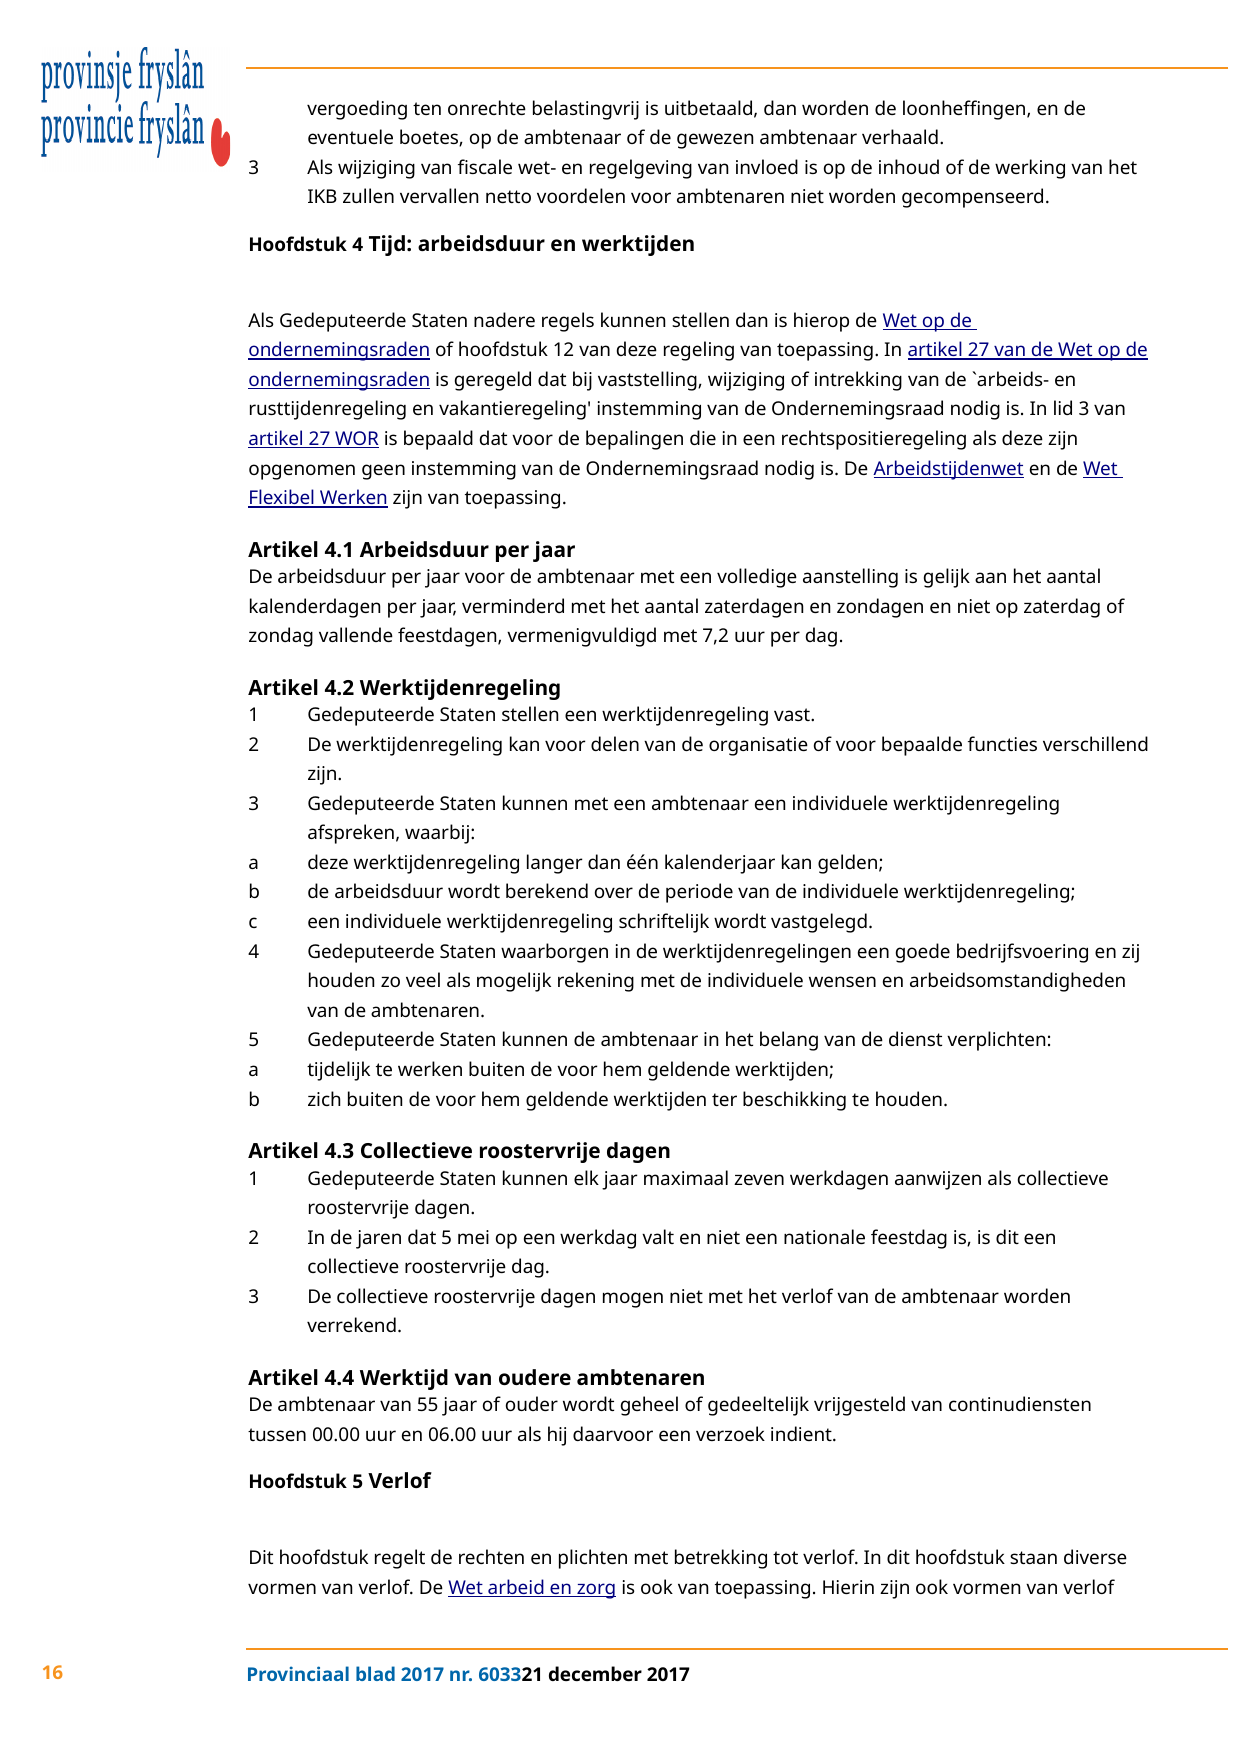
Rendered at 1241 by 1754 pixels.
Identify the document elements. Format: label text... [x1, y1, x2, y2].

list Gedeputeerde Staten kunnen de ambtenaar in het belang van de dienst verplichten: [248, 1027, 1152, 1052]
text De ambtenaar van 55 jaar of ouder wordt geheel of gedeeltelijk vrijgesteld van continudiensten tussen 00.00 uur en 06.00 uur als hij daarvoor een verzoek indient. [248, 1391, 1152, 1447]
text Als Gedeputeerde Staten nadere regels kunnen stellen dan is hierop de Wet op de ondernemingsraden of hoofdstuk 12 van deze regeling van toepassing. In artikel 27 van de Wet op de ondernemingsraden is geregeld dat bij vaststelling, wijziging of intrekking van de `arbeids- en rusttijdenregeling en vakantieregeling' instemming van de Ondernemingsraad nodig is. In lid 3 van artikel 27 WOR is bepaald dat voor de bepalingen die in een rechtspositieregeling als deze zijn opgenomen geen instemming van de Ondernemingsraad nodig is. De Arbeidstijdenwet en de Wet Flexibel Werken zijn van toepassing. [248, 307, 1152, 510]
picture [41, 47, 231, 172]
text Artikel 4.2 Werktijdenregeling [248, 673, 1152, 701]
list een individuele werktijdenregeling schriftelijk wordt vastgelegd. [248, 908, 1152, 934]
text Hoofdstuk 4 Tijd: arbeidsduur en werktijden [248, 229, 1152, 258]
text Artikel 4.1 Arbeidsduur per jaar [248, 535, 1152, 563]
text Artikel 4.4 Werktijd van oudere ambtenaren [248, 1363, 1152, 1391]
list Gedeputeerde Staten waarborgen in de werktijdenregelingen een goede bedrijfsvoering en zij houden zo veel als mogelijk rekening met de individuele wensen en arbeidsomstandigheden van de ambtenaren. [248, 938, 1152, 1023]
list de arbeidsduur wordt berekend over de periode van de individuele werktijdenregeling; [248, 879, 1152, 904]
text Artikel 4.3 Collectieve roostervrije dagen [248, 1136, 1152, 1165]
list tijdelijk te werken buiten de voor hem geldende werktijden; [248, 1056, 1152, 1082]
list Gedeputeerde Staten kunnen met een ambtenaar een individuele werktijdenregeling afspreken, waarbij: [248, 790, 1152, 845]
list Gedeputeerde Staten stellen een werktijdenregeling vast. [248, 701, 1152, 727]
list deze werktijdenregeling langer dan één kalenderjaar kan gelden; [248, 849, 1152, 875]
list De collectieve roostervrije dagen mogen niet met het verlof van de ambtenaar worden verrekend. [248, 1283, 1152, 1338]
list vergoeding ten onrechte belastingvrij is uitbetaald, dan worden de loonheffingen, en de eventuele boetes, op de ambtenaar of de gewezen ambtenaar verhaald. [248, 95, 1152, 150]
list Als wijziging van fiscale wet- en regelgeving van invloed is op de inhoud of de werking van het IKB zullen vervallen netto voordelen voor ambtenaren niet worden gecompenseerd. [248, 154, 1152, 209]
list In de jaren dat 5 mei op een werkdag valt en niet een nationale feestdag is, is dit een collectieve roostervrije dag. [248, 1224, 1152, 1279]
text De arbeidsduur per jaar voor de ambtenaar met een volledige aanstelling is gelijk aan het aantal kalenderdagen per jaar, verminderd met het aantal zaterdagen en zondagen en niet op zaterdag of zondag vallende feestdagen, vermenigvuldigd met 7,2 uur per dag. [248, 563, 1152, 648]
text Hoofdstuk 5 Verlof [248, 1467, 1152, 1495]
text Dit hoofdstuk regelt de rechten en plichten met betrekking tot verlof. In dit hoofdstuk staan diverse vormen van verlof. De Wet arbeid en zorg is ook van toepassing. Hierin zijn ook vormen van verlof [248, 1544, 1152, 1600]
list zich buiten de voor hem geldende werktijden ter beschikking te houden. [248, 1086, 1152, 1112]
list De werktijdenregeling kan voor delen van de organisatie of voor bepaalde functies verschillend zijn. [248, 731, 1152, 786]
list Gedeputeerde Staten kunnen elk jaar maximaal zeven werkdagen aanwijzen als collectieve roostervrije dagen. [248, 1165, 1152, 1220]
